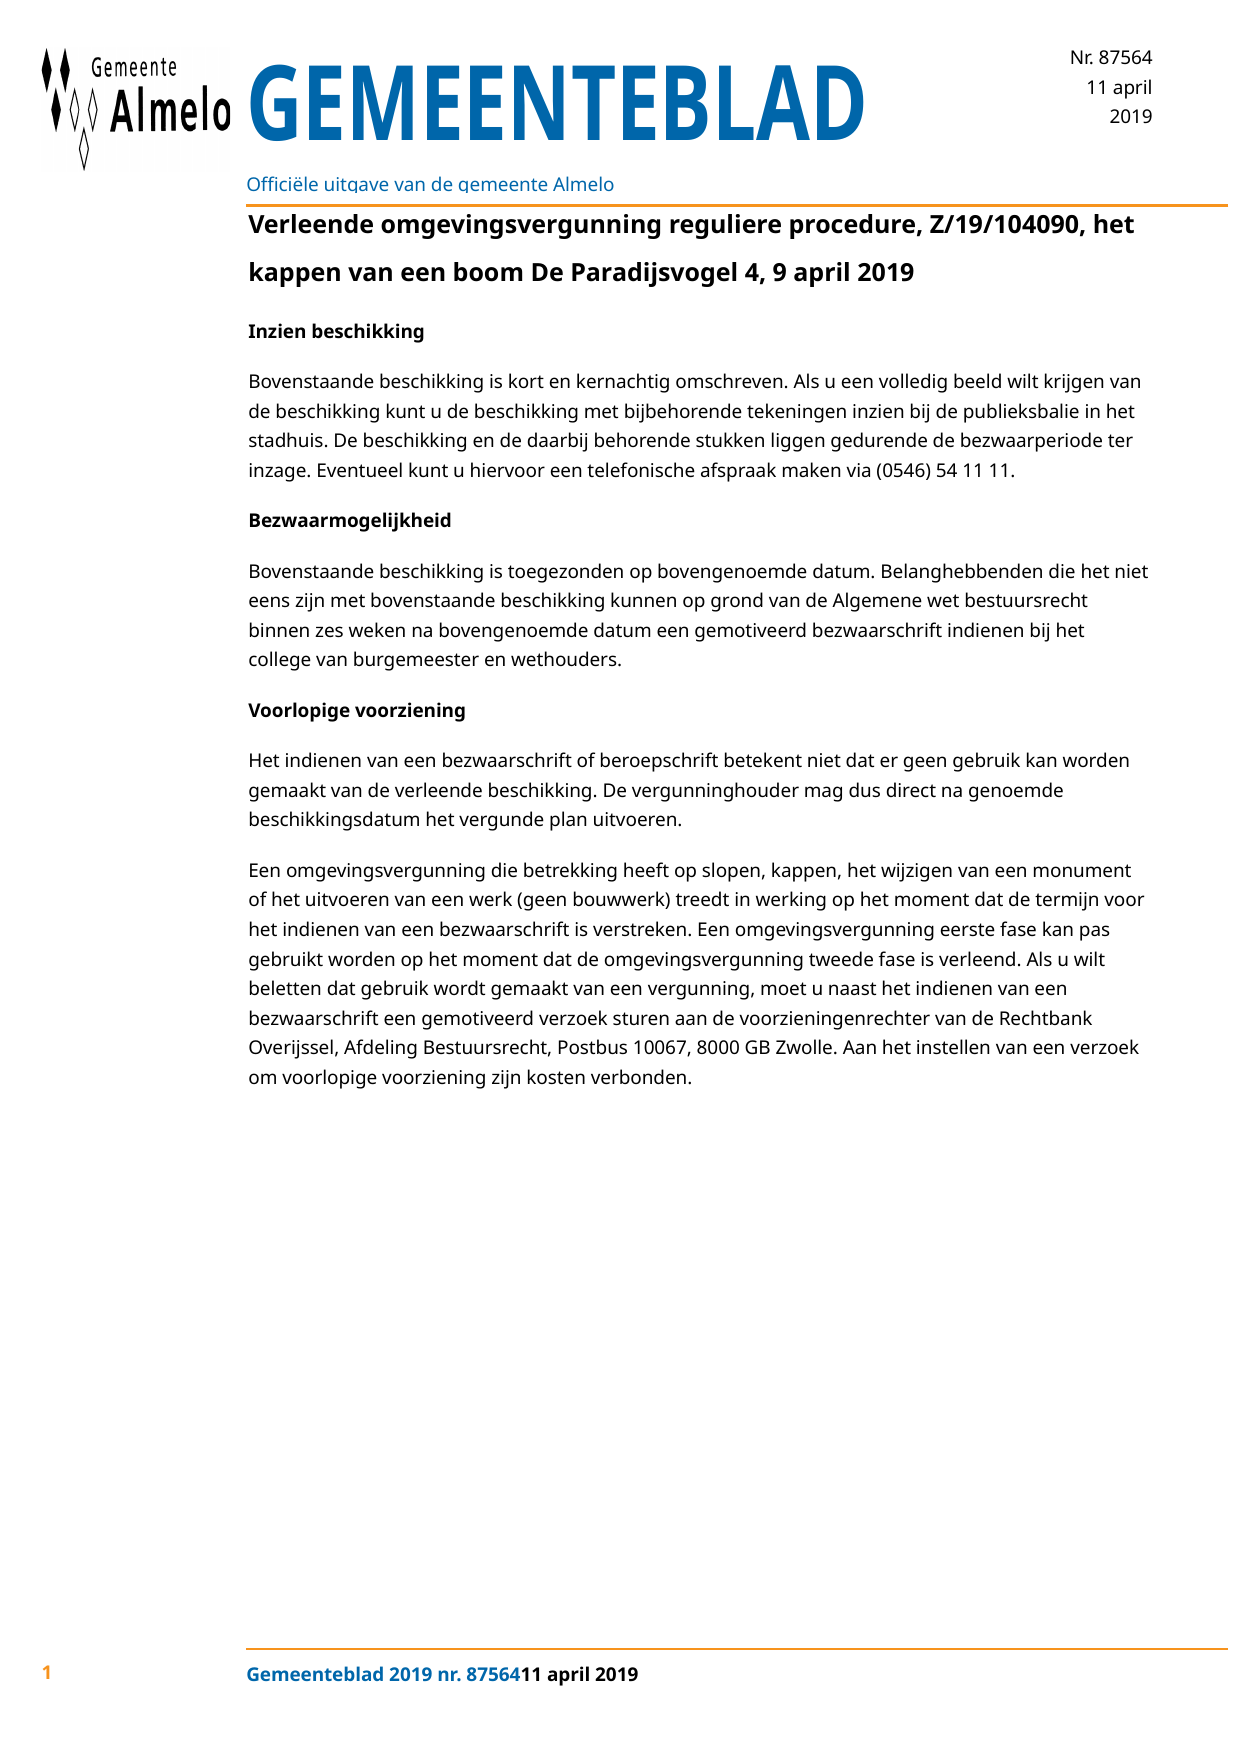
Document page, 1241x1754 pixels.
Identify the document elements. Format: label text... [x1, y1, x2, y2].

text Verleende omgevingsvergunning reguliere procedure, Z/19/104090, het kappen van een boom De Paradijsvogel 4, 9 april 2019 [248, 207, 1152, 288]
text Bovenstaande beschikking is kort en kernachtig omschreven. Als u een volledig beeld wilt krijgen van de beschikking kunt u de beschikking met bijbehorende tekeningen inzien bij de publieksbalie in het stadhuis. De beschikking en de daarbij behorende stukken liggen gedurende de bezwaarperiode ter inzage. Eventueel kunt u hiervoor een telefonische afspraak maken via (0546) 54 11 11. [248, 368, 1152, 483]
text Inzien beschikking [248, 318, 1152, 344]
text Voorlopige voorziening [248, 697, 1152, 723]
text Bovenstaande beschikking is toegezonden op bovengenoemde datum. Belanghebbenden die het niet eens zijn met bovenstaande beschikking kunnen op grond van de Algemene wet bestuursrecht binnen zes weken na bovengenoemde datum een gemotiveerd bezwaarschrift indienen bij het college van burgemeester en wethouders. [248, 558, 1152, 672]
text Het indienen van een bezwaarschrift of beroepschrift betekent niet dat er geen gebruik kan worden gemaakt van de verleende beschikking. De vergunninghouder mag dus direct na genoemde beschikkingsdatum het vergunde plan uitvoeren. [248, 747, 1152, 832]
text Bezwaarmogelijkheid [248, 507, 1152, 533]
text Een omgevingsvergunning die betrekking heeft op slopen, kappen, het wijzigen van een monument of het uitvoeren van een werk (geen bouwwerk) treedt in werking op het moment dat de termijn voor het indienen van een bezwaarschrift is verstreken. Een omgevingsvergunning eerste fase kan pas gebruikt worden op het moment dat de omgevingsvergunning tweede fase is verleend. Als u wilt beletten dat gebruik wordt gemaakt van een vergunning, moet u naast het indienen van een bezwaarschrift een gemotiveerd verzoek sturen aan de voorzieningenrechter van de Rechtbank Overijssel, Afdeling Bestuursrecht, Postbus 10067, 8000 GB Zwolle. Aan het instellen van een verzoek om voorlopige voorziening zijn kosten verbonden. [248, 857, 1152, 1090]
picture [41, 47, 231, 172]
